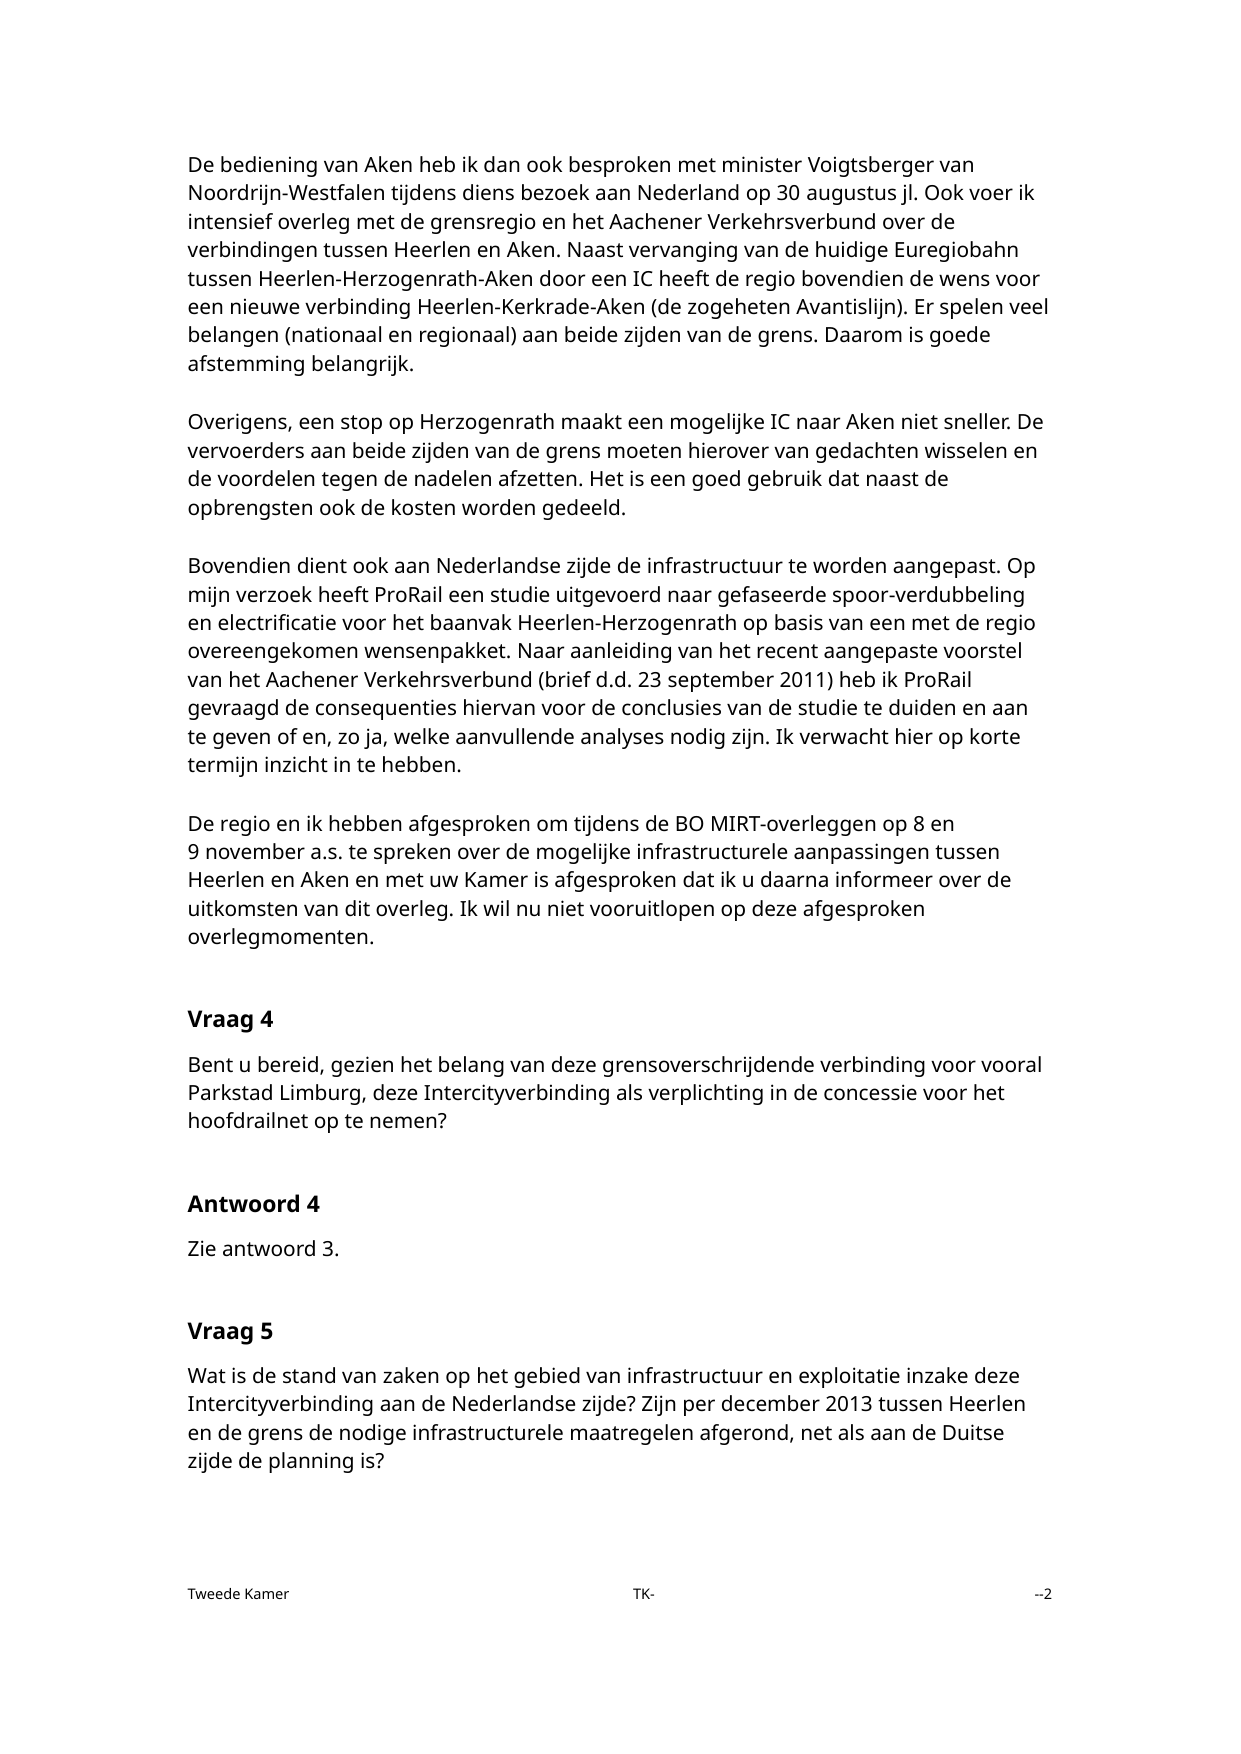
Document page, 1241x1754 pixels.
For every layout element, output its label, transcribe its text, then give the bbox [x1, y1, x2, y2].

text Wat is de stand van zaken op het gebied van infrastructuur en exploitatie inzake deze Intercityverbinding aan de Nederlandse zijde? Zijn per december 2013 tussen Heerlen en de grens de nodige infrastructurele maatregelen afgerond, net als aan de Duitse zijde de planning is? [187, 1361, 1053, 1475]
text Overigens, een stop op Herzogenrath maakt een mogelijke IC naar Aken niet sneller. De vervoerders aan beide zijden van de grens moeten hierover van gedachten wisselen en de voordelen tegen de nadelen afzetten. Het is een goed gebruik dat naast de opbrengsten ook de kosten worden gedeeld. [187, 407, 1053, 521]
text Zie antwoord 3. [187, 1234, 1053, 1262]
text Bent u bereid, gezien het belang van deze grensoverschrijdende verbinding voor vooral Parkstad Limburg, deze Intercityverbinding als verplichting in de concessie voor het hoofdrailnet op te nemen? [187, 1050, 1053, 1135]
subtitle Vraag 4 [187, 1003, 1053, 1035]
text De bediening van Aken heb ik dan ook besproken met minister Voigtsberger van Noordrijn-Westfalen tijdens diens bezoek aan Nederland op 30 augustus jl. Ook voer ik intensief overleg met de grensregio en het Aachener Verkehrsverbund over de verbindingen tussen Heerlen en Aken. Naast vervanging van de huidige Euregiobahn tussen Heerlen-Herzogenrath-Aken door een IC heeft de regio bovendien de wens voor een nieuwe verbinding Heerlen-Kerkrade-Aken (de zogeheten Avantislijn). Er spelen veel belangen (nationaal en regionaal) aan beide zijden van de grens. Daarom is goede afstemming belangrijk. [187, 150, 1053, 377]
text Bovendien dient ook aan Nederlandse zijde de infrastructuur te worden aangepast. Op mijn verzoek heeft ProRail een studie uitgevoerd naar gefaseerde spoor-verdubbeling en electrificatie voor het baanvak Heerlen-Herzogenrath op basis van een met de regio overeengekomen wensenpakket. Naar aanleiding van het recent aangepaste voorstel van het Aachener Verkehrsverbund (brief d.d. 23 september 2011) heb ik ProRail gevraagd de consequenties hiervan voor de conclusies van de studie te duiden en aan te geven of en, zo ja, welke aanvullende analyses nodig zijn. Ik verwacht hier op korte termijn inzicht in te hebben. [187, 551, 1053, 779]
subtitle Antwoord 4 [187, 1187, 1053, 1219]
text De regio en ik hebben afgesproken om tijdens de BO MIRT-overleggen op 8 en 9 november a.s. te spreken over de mogelijke infrastructurele aanpassingen tussen Heerlen en Aken en met uw Kamer is afgesproken dat ik u daarna informeer over de uitkomsten van dit overleg. Ik wil nu niet vooruitlopen op deze afgesproken overlegmomenten. [187, 809, 1053, 951]
subtitle Vraag 5 [187, 1315, 1053, 1346]
